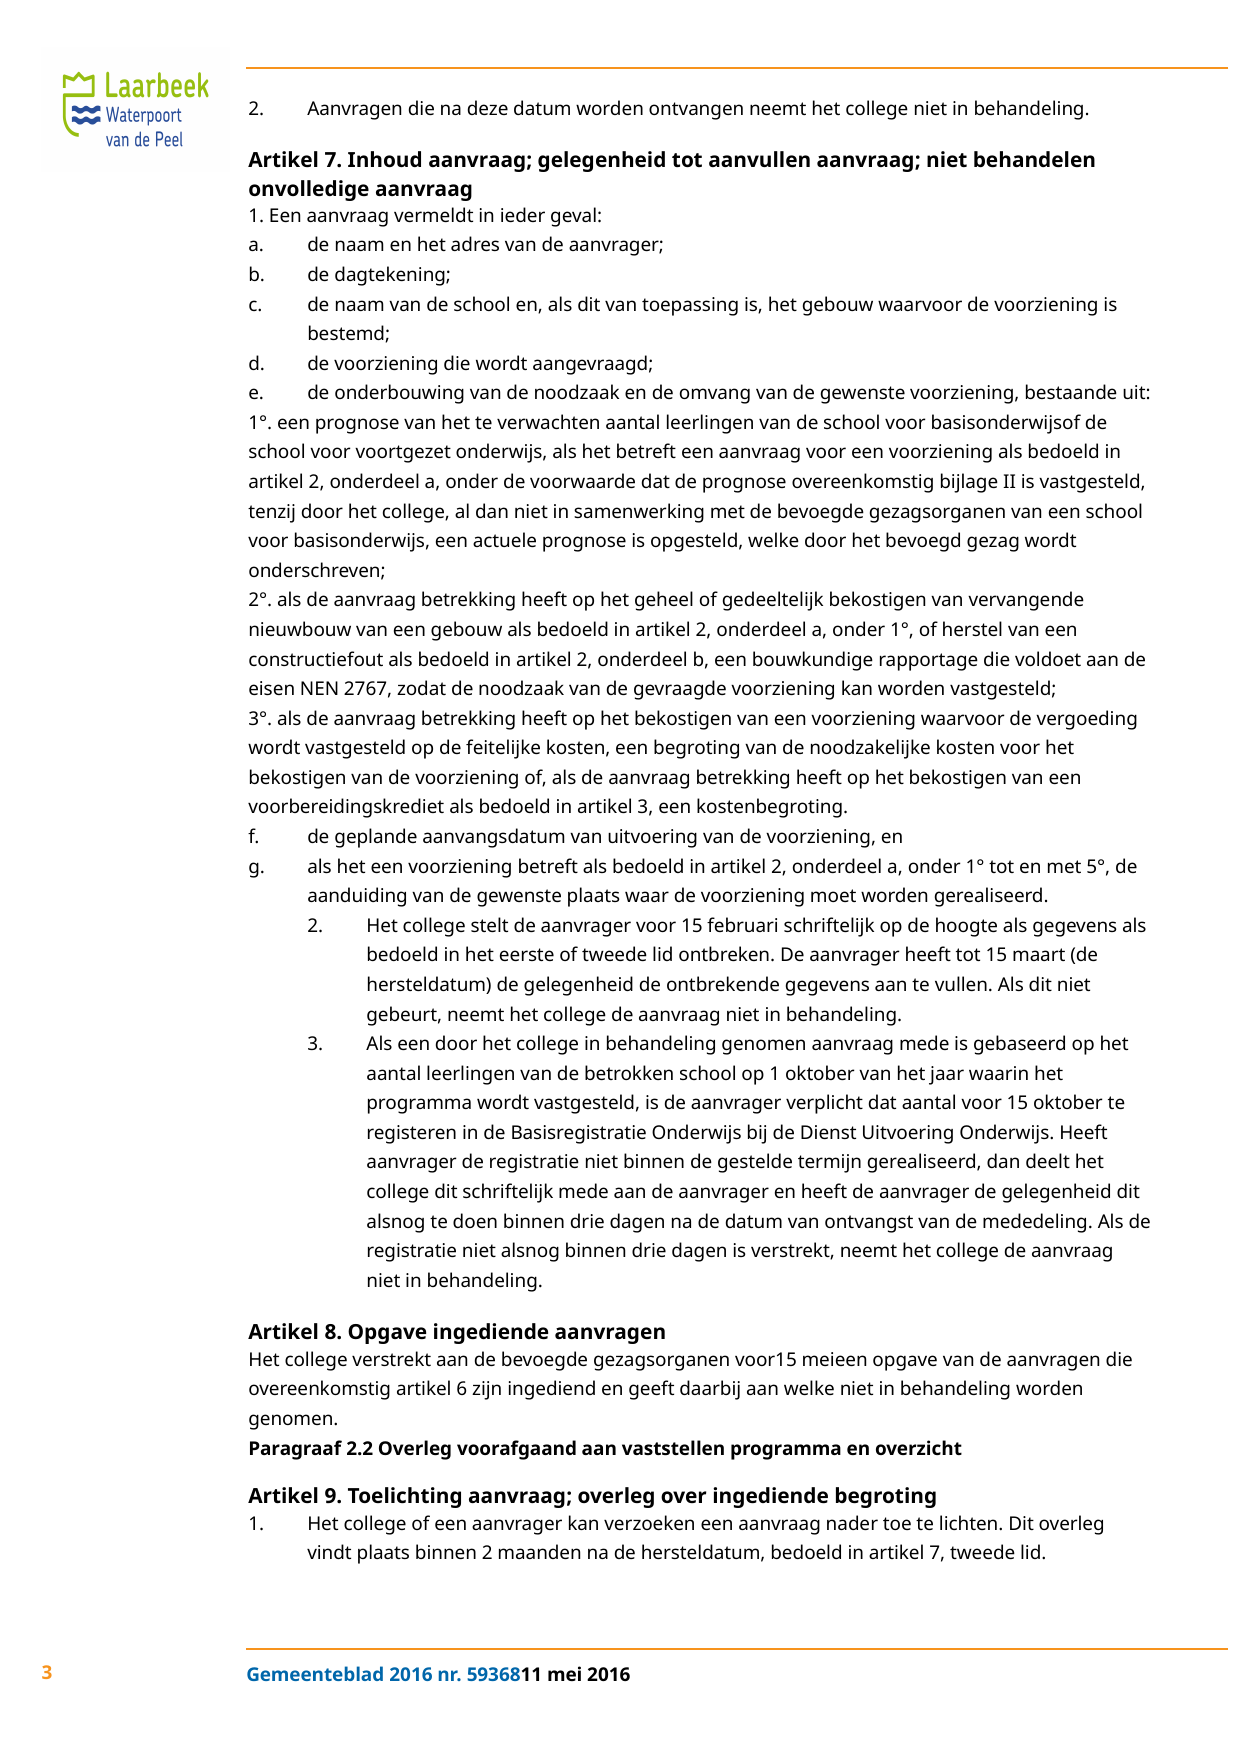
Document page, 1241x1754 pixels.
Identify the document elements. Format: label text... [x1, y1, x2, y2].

text Artikel 9. Toelichting aanvraag; overleg over ingediende begroting [248, 1481, 1152, 1510]
text Artikel 7. Inhoud aanvraag; gelegenheid tot aanvullen aanvraag; niet behandelen onvolledige aanvraag [248, 145, 1152, 202]
list de onderbouwing van de noodzaak en de omvang van de gewenste voorziening, bestaande uit: [248, 379, 1152, 405]
list de voorziening die wordt aangevraagd; [248, 350, 1152, 376]
text 3°. als de aanvraag betrekking heeft op het bekostigen van een voorziening waarvoor de vergoeding wordt vastgesteld op de feitelijke kosten, een begroting van de noodzakelijke kosten voor het bekostigen van de voorziening of, als de aanvraag betrekking heeft op het bekostigen van een voorbereidingskrediet als bedoeld in artikel 3, een kostenbegroting. [248, 705, 1152, 819]
text 2°. als de aanvraag betrekking heeft op het geheel of gedeeltelijk bekostigen van vervangende nieuwbouw van een gebouw als bedoeld in artikel 2, onderdeel a, onder 1°, of herstel van een constructiefout als bedoeld in artikel 2, onderdeel b, een bouwkundige rapportage die voldoet aan de eisen NEN 2767, zodat de noodzaak van de gevraagde voorziening kan worden vastgesteld; [248, 587, 1152, 701]
list als het een voorziening betreft als bedoeld in artikel 2, onderdeel a, onder 1° tot en met 5°, de aanduiding van de gewenste plaats waar de voorziening moet worden gerealiseerd. [248, 853, 1152, 908]
list Aanvragen die na deze datum worden ontvangen neemt het college niet in behandeling. [248, 95, 1152, 121]
list de naam en het adres van de aanvrager; [248, 232, 1152, 257]
text 1°. een prognose van het te verwachten aantal leerlingen van de school voor basisonderwijsof de school voor voortgezet onderwijs, als het betreft een aanvraag voor een voorziening als bedoeld in artikel 2, onderdeel a, onder de voorwaarde dat de prognose overeenkomstig bijlage II is vastgesteld, tenzij door het college, al dan niet in samenwerking met de bevoegde gezagsorganen van een school voor basisonderwijs, een actuele prognose is opgesteld, welke door het bevoegd gezag wordt onderschreven; [248, 409, 1152, 583]
list de geplande aanvangsdatum van uitvoering van de voorziening, en [248, 823, 1152, 849]
text 1. Een aanvraag vermeldt in ieder geval: [248, 202, 1152, 228]
text Het college verstrekt aan de bevoegde gezagsorganen voor15 meieen opgave van de aanvragen die overeenkomstig artikel 6 zijn ingediend en geeft daarbij aan welke niet in behandeling worden genomen. [248, 1346, 1152, 1431]
list de dagtekening; [248, 261, 1152, 287]
list Het college of een aanvrager kan verzoeken een aanvraag nader toe te lichten. Dit overleg vindt plaats binnen 2 maanden na de hersteldatum, bedoeld in artikel 7, tweede lid. [248, 1510, 1152, 1565]
list de naam van de school en, als dit van toepassing is, het gebouw waarvoor de voorziening is bestemd; [248, 291, 1152, 346]
list Het college stelt de aanvrager voor 15 februari schriftelijk op de hoogte als gegevens als bedoeld in het eerste of tweede lid ontbreken. De aanvrager heeft tot 15 maart (de hersteldatum) de gelegenheid de ontbrekende gegevens aan te vullen. Als dit niet gebeurt, neemt het college de aanvraag niet in behandeling. [307, 912, 1152, 1027]
list Als een door het college in behandeling genomen aanvraag mede is gebaseerd op het aantal leerlingen van de betrokken school op 1 oktober van het jaar waarin het programma wordt vastgesteld, is de aanvrager verplicht dat aantal voor 15 oktober te registeren in de Basisregistratie Onderwijs bij de Dienst Uitvoering Onderwijs. Heeft aanvrager de registratie niet binnen de gestelde termijn gerealiseerd, dan deelt het college dit schriftelijk mede aan de aanvrager en heeft de aanvrager de gelegenheid dit alsnog te doen binnen drie dagen na de datum van ontvangst van de mededeling. Als de registratie niet alsnog binnen drie dagen is verstrekt, neemt het college de aanvraag niet in behandeling. [307, 1030, 1152, 1293]
text Artikel 8. Opgave ingediende aanvragen [248, 1317, 1152, 1346]
text Paragraaf 2.2 Overleg voorafgaand aan vaststellen programma en overzicht [248, 1435, 1152, 1460]
picture [41, 47, 231, 172]
